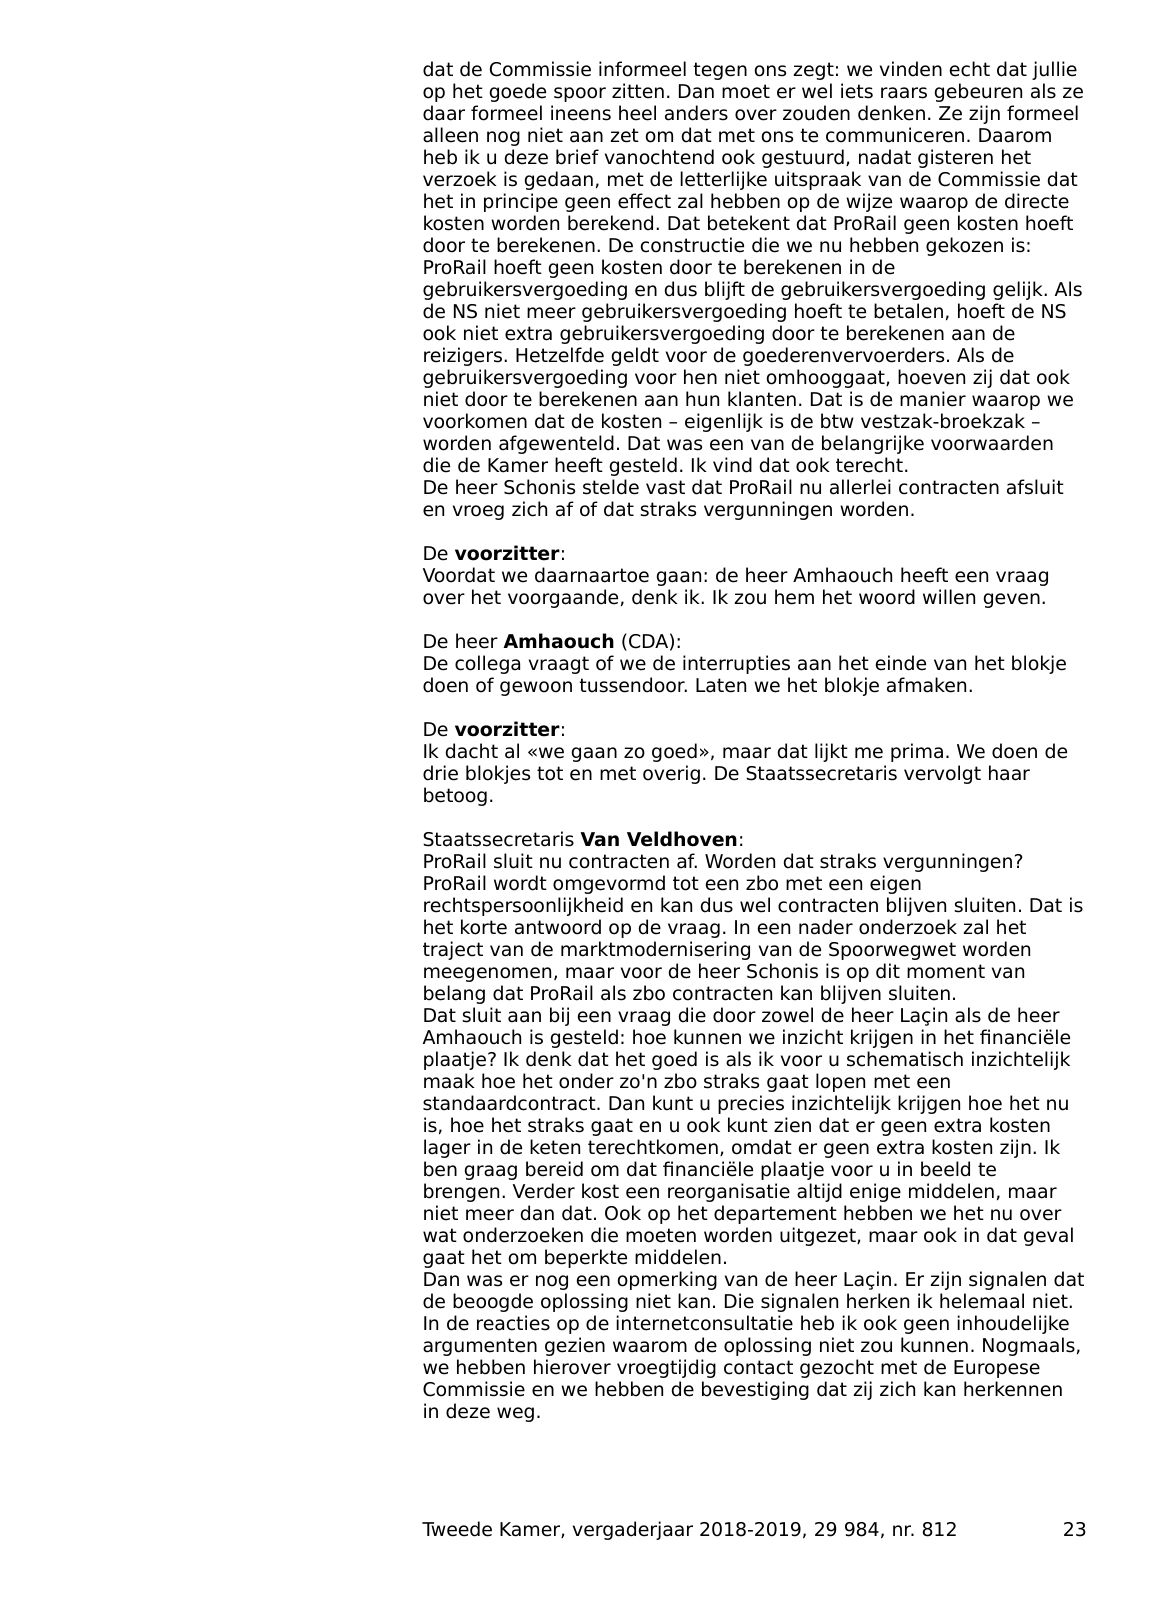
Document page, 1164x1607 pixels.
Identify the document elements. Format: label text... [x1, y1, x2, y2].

text Staatssecretaris Van Veldhoven: [422, 829, 1087, 851]
text De heer Amhaouch (CDA): [422, 631, 1087, 653]
text Dat sluit aan bij een vraag die door zowel de heer Laçin als de heer Amhaouch is gesteld: hoe kunnen we inzicht krijgen in het financiële plaatje? Ik denk dat het goed is als ik voor u schematisch inzichtelijk maak hoe het onder zo'n zbo straks gaat lopen met een standaardcontract. Dan kunt u precies inzichtelijk krijgen hoe het nu is, hoe het straks gaat en u ook kunt zien dat er geen extra kosten lager in de keten terechtkomen, omdat er geen extra kosten zijn. Ik ben graag bereid om dat financiële plaatje voor u in beeld te brengen. Verder kost een reorganisatie altijd enige middelen, maar niet meer dan dat. Ook op het departement hebben we het nu over wat onderzoeken die moeten worden uitgezet, maar ook in dat geval gaat het om beperkte middelen. [422, 1005, 1087, 1269]
text Voordat we daarnaartoe gaan: de heer Amhaouch heeft een vraag over het voorgaande, denk ik. Ik zou hem het woord willen geven. [422, 565, 1087, 609]
text De voorzitter: [422, 719, 1087, 741]
text De voorzitter: [422, 543, 1087, 565]
text De collega vraagt of we de interrupties aan het einde van het blokje doen of gewoon tussendoor. Laten we het blokje afmaken. [422, 653, 1087, 697]
text dat de Commissie informeel tegen ons zegt: we vinden echt dat jullie op het goede spoor zitten. Dan moet er wel iets raars gebeuren als ze daar formeel ineens heel anders over zouden denken. Ze zijn formeel alleen nog niet aan zet om dat met ons te communiceren. Daarom heb ik u deze brief vanochtend ook gestuurd, nadat gisteren het verzoek is gedaan, met de letterlijke uitspraak van de Commissie dat het in principe geen effect zal hebben op de wijze waarop de directe kosten worden berekend. Dat betekent dat ProRail geen kosten hoeft door te berekenen. De constructie die we nu hebben gekozen is: ProRail hoeft geen kosten door te berekenen in de gebruikersvergoeding en dus blijft de gebruikersvergoeding gelijk. Als de NS niet meer gebruikersvergoeding hoeft te betalen, hoeft de NS ook niet extra gebruikersvergoeding door te berekenen aan de reizigers. Hetzelfde geldt voor de goederenvervoerders. Als de gebruikersvergoeding voor hen niet omhooggaat, hoeven zij dat ook niet door te berekenen aan hun klanten. Dat is de manier waarop we voorkomen dat de kosten – eigenlijk is de btw vestzak-broekzak – worden afgewenteld. Dat was een van de belangrijke voorwaarden die de Kamer heeft gesteld. Ik vind dat ook terecht. [422, 59, 1087, 477]
text Ik dacht al «we gaan zo goed», maar dat lijkt me prima. We doen de drie blokjes tot en met overig. De Staatssecretaris vervolgt haar betoog. [422, 741, 1087, 807]
text De heer Schonis stelde vast dat ProRail nu allerlei contracten afsluit en vroeg zich af of dat straks vergunningen worden. [422, 477, 1087, 521]
text Dan was er nog een opmerking van de heer Laçin. Er zijn signalen dat de beoogde oplossing niet kan. Die signalen herken ik helemaal niet. In de reacties op de internetconsultatie heb ik ook geen inhoudelijke argumenten gezien waarom de oplossing niet zou kunnen. Nogmaals, we hebben hierover vroegtijdig contact gezocht met de Europese Commissie en we hebben de bevestiging dat zij zich kan herkennen in deze weg. [422, 1269, 1087, 1423]
text ProRail sluit nu contracten af. Worden dat straks vergunningen? ProRail wordt omgevormd tot een zbo met een eigen rechtspersoonlijkheid en kan dus wel contracten blijven sluiten. Dat is het korte antwoord op de vraag. In een nader onderzoek zal het traject van de marktmodernisering van de Spoorwegwet worden meegenomen, maar voor de heer Schonis is op dit moment van belang dat ProRail als zbo contracten kan blijven sluiten. [422, 851, 1087, 1005]
